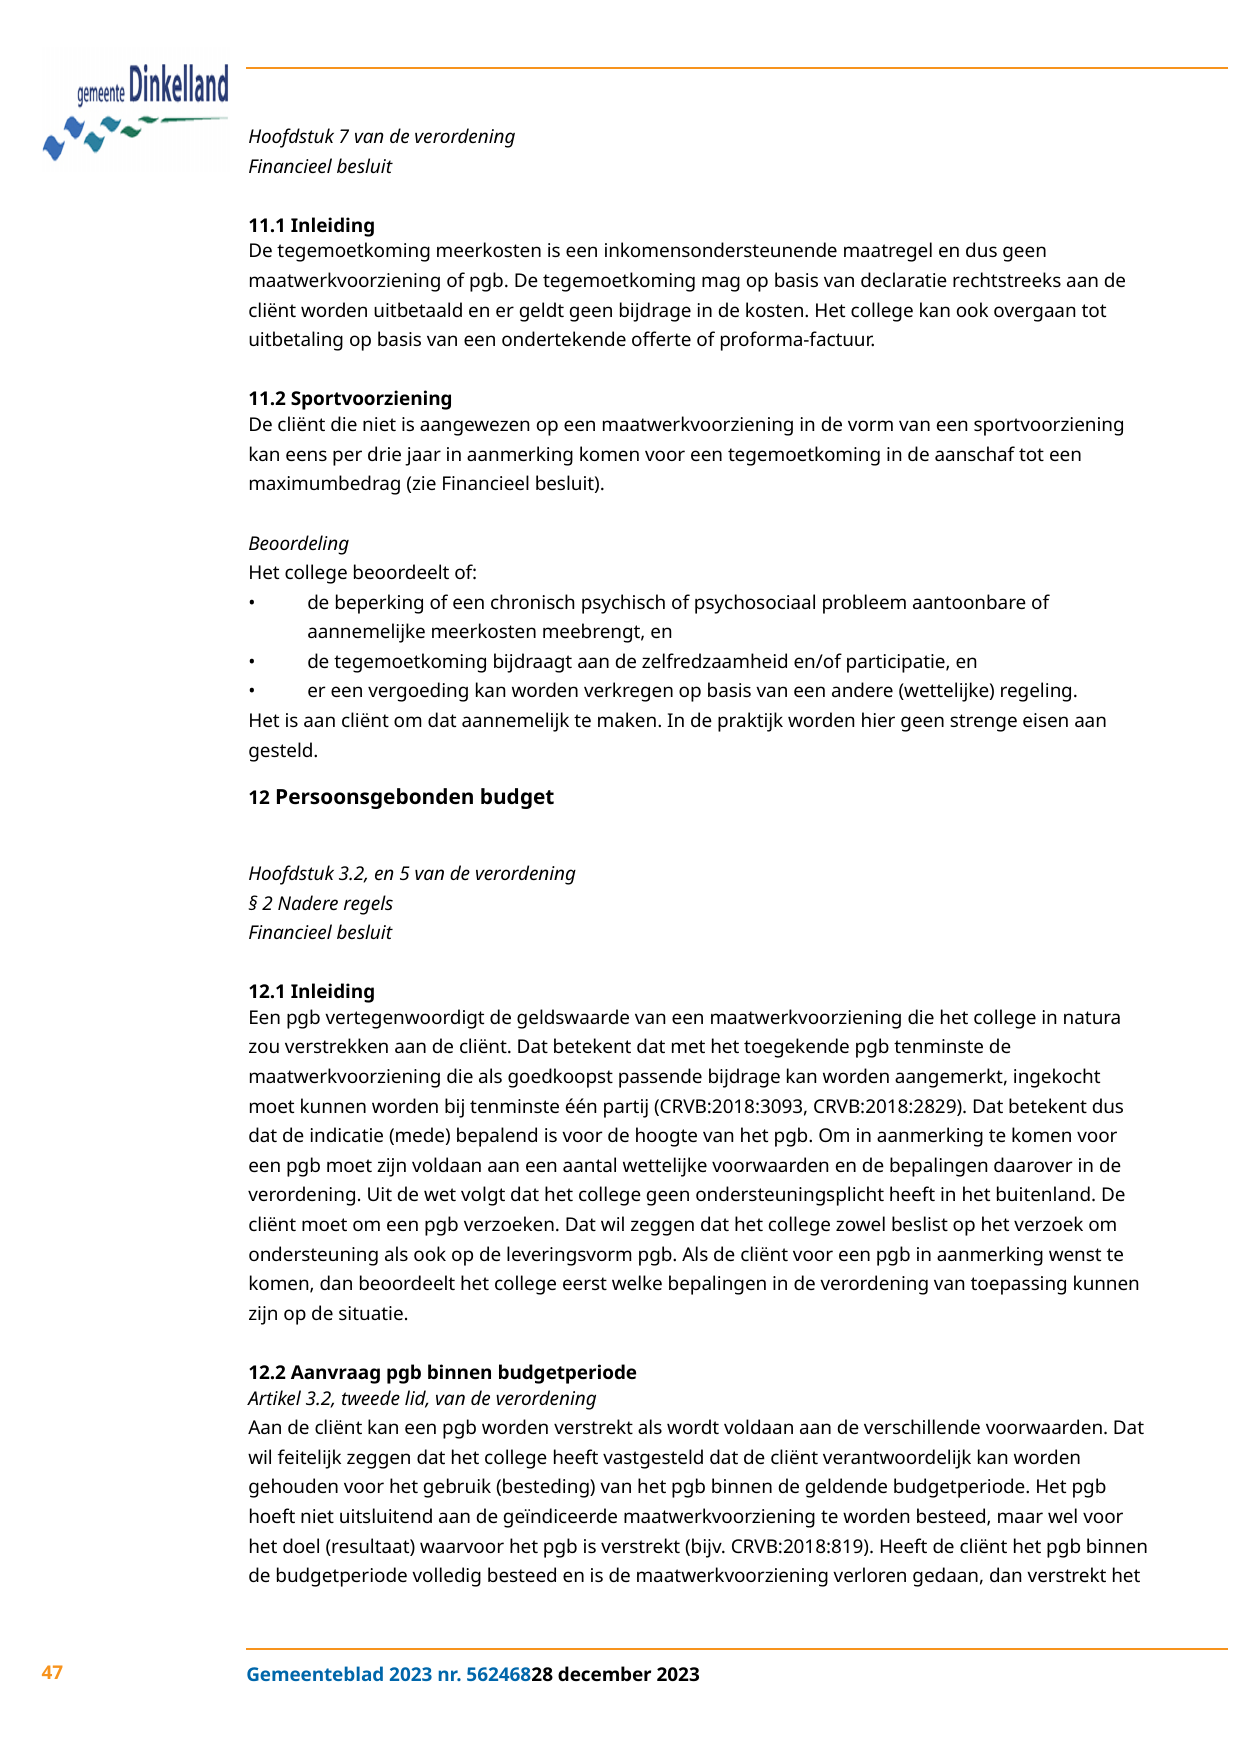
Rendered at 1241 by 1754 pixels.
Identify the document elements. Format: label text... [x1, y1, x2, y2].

text Artikel 3.2, tweede lid, van de verordening [248, 1385, 1152, 1411]
picture [41, 47, 231, 172]
list er een vergoeding kan worden verkregen op basis van een andere (wettelijke) regeling. [248, 678, 1152, 703]
text Hoofdstuk 3.2, en 5 van de verordening [248, 860, 1152, 886]
list de beperking of een chronisch psychisch of psychosociaal probleem aantoonbare of aannemelijke meerkosten meebrengt, en [248, 589, 1152, 644]
text Financieel besluit [248, 919, 1152, 945]
text Het is aan cliënt om dat aannemelijk te maken. In de praktijk worden hier geen strenge eisen aan gesteld. [248, 707, 1152, 762]
text Beoordeling [248, 530, 1152, 555]
text Aan de cliënt kan een pgb worden verstrekt als wordt voldaan aan de verschillende voorwaarden. Dat wil feitelijk zeggen dat het college heeft vastgesteld dat de cliënt verantwoordelijk kan worden gehouden voor het gebruik (besteding) van het pgb binnen de geldende budgetperiode. Het pgb hoeft niet uitsluitend aan de geïndiceerde maatwerkvoorziening te worden besteed, maar wel voor het doel (resultaat) waarvoor het pgb is verstrekt (bijv. CRVB:2018:819). Heeft de cliënt het pgb binnen de budgetperiode volledig besteed en is de maatwerkvoorziening verloren gedaan, dan verstrekt het [248, 1414, 1152, 1588]
text Een pgb vertegenwoordigt de geldswaarde van een maatwerkvoorziening die het college in natura zou verstrekken aan de cliënt. Dat betekent dat met het toegekende pgb tenminste de maatwerkvoorziening die als goedkoopst passende bijdrage kan worden aangemerkt, ingekocht moet kunnen worden bij tenminste één partij (CRVB:2018:3093, CRVB:2018:2829). Dat betekent dus dat de indicatie (mede) bepalend is voor de hoogte van het pgb. Om in aanmerking te komen voor een pgb moet zijn voldaan aan een aantal wettelijke voorwaarden en de bepalingen daarover in de verordening. Uit de wet volgt dat het college geen ondersteuningsplicht heeft in het buitenland. De cliënt moet om een pgb verzoeken. Dat wil zeggen dat het college zowel beslist op het verzoek om ondersteuning als ook op de leveringsvorm pgb. Als de cliënt voor een pgb in aanmerking wenst te komen, dan beoordeelt het college eerst welke bepalingen in de verordening van toepassing kunnen zijn op de situatie. [248, 1004, 1152, 1326]
text 12 Persoonsgebonden budget [248, 782, 1152, 811]
text De cliënt die niet is aangewezen op een maatwerkvoorziening in de vorm van een sportvoorziening kan eens per drie jaar in aanmerking komen voor een tegemoetkoming in de aanschaf tot een maximumbedrag (zie Financieel besluit). [248, 411, 1152, 496]
text § 2 Nadere regels [248, 890, 1152, 915]
text 11.1 Inleiding [248, 212, 1152, 238]
list de tegemoetkoming bijdraagt aan de zelfredzaamheid en/of participatie, en [248, 648, 1152, 674]
text 11.2 Sportvoorziening [248, 386, 1152, 411]
text De tegemoetkoming meerkosten is een inkomensondersteunende maatregel en dus geen maatwerkvoorziening of pgb. De tegemoetkoming mag op basis van declaratie rechtstreeks aan de cliënt worden uitbetaald en er geldt geen bijdrage in de kosten. Het college kan ook overgaan tot uitbetaling op basis van een ondertekende offerte of proforma-factuur. [248, 238, 1152, 352]
text 12.2 Aanvraag pgb binnen budgetperiode [248, 1359, 1152, 1385]
text Hoofdstuk 7 van de verordening [248, 123, 1152, 149]
text Financieel besluit [248, 153, 1152, 178]
text Het college beoordeelt of: [248, 559, 1152, 585]
text 12.1 Inleiding [248, 978, 1152, 1004]
